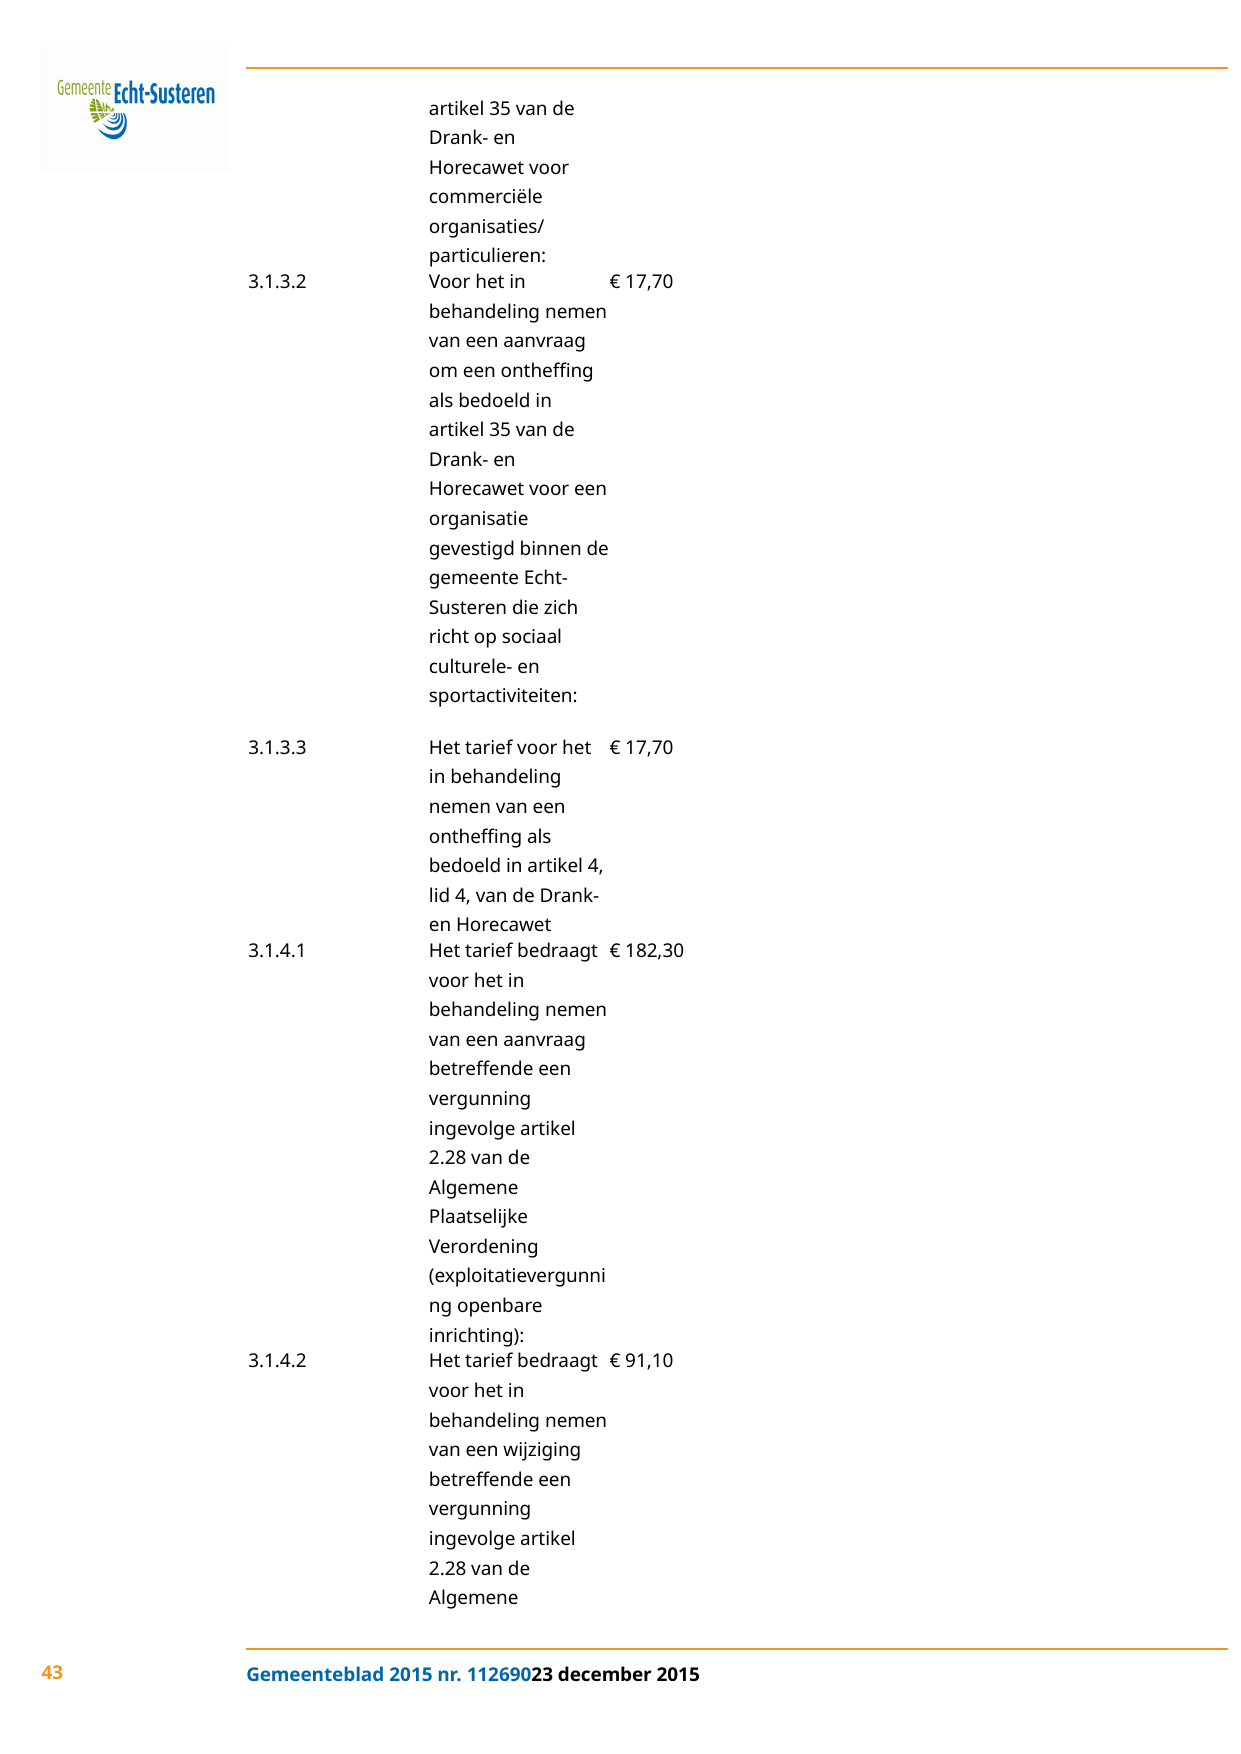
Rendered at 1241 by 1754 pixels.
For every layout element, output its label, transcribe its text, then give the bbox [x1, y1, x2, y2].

table_cell 3.1.3.3 [248, 734, 429, 937]
table_cell € 17,70 [609, 269, 790, 708]
table_cell [971, 937, 1152, 1348]
table_cell [971, 734, 1152, 937]
table_cell [790, 937, 971, 1348]
table_cell [790, 95, 971, 268]
table_cell € 182,30 [609, 937, 790, 1348]
table_cell 3.1.4.2 [248, 1348, 429, 1610]
table_cell [971, 1348, 1152, 1610]
table_cell artikel 35 van de Drank- en Horecawet voor commerciële organisaties/ particulieren: [429, 95, 609, 268]
table_cell [790, 269, 971, 708]
table_cell [248, 708, 429, 734]
picture [41, 47, 231, 172]
table_cell Het tarief bedraagt voor het in behandeling nemen van een aanvraag betreffende een vergunning ingevolge artikel 2.28 van de Algemene Plaatselijke Verordening (exploitatievergunning openbare inrichting): [429, 937, 609, 1348]
table_cell Het tarief voor het in behandeling nemen van een ontheffing als bedoeld in artikel 4, lid 4, van de Drank- en Horecawet [429, 734, 609, 937]
table_cell [790, 1348, 971, 1610]
table_cell [790, 708, 971, 734]
table_cell 3.1.4.1 [248, 937, 429, 1348]
table_cell [429, 708, 609, 734]
table_cell 3.1.3.2 [248, 269, 429, 708]
table_cell [971, 708, 1152, 734]
table_cell [971, 269, 1152, 708]
table_cell [609, 708, 790, 734]
table_cell [790, 734, 971, 937]
table_cell [971, 95, 1152, 268]
table_cell Voor het in behandeling nemen van een aanvraag om een ontheffing als bedoeld in artikel 35 van de Drank- en Horecawet voor een organisatie gevestigd binnen de gemeente Echt-Susteren die zich richt op sociaal culturele- en sportactiviteiten: [429, 269, 609, 708]
table_cell Het tarief bedraagt voor het in behandeling nemen van een wijziging betreffende een vergunning ingevolge artikel 2.28 van de Algemene [429, 1348, 609, 1610]
table_cell [609, 95, 790, 268]
table_cell [248, 95, 429, 268]
table_cell € 91,10 [609, 1348, 790, 1610]
table_cell € 17,70 [609, 734, 790, 937]
